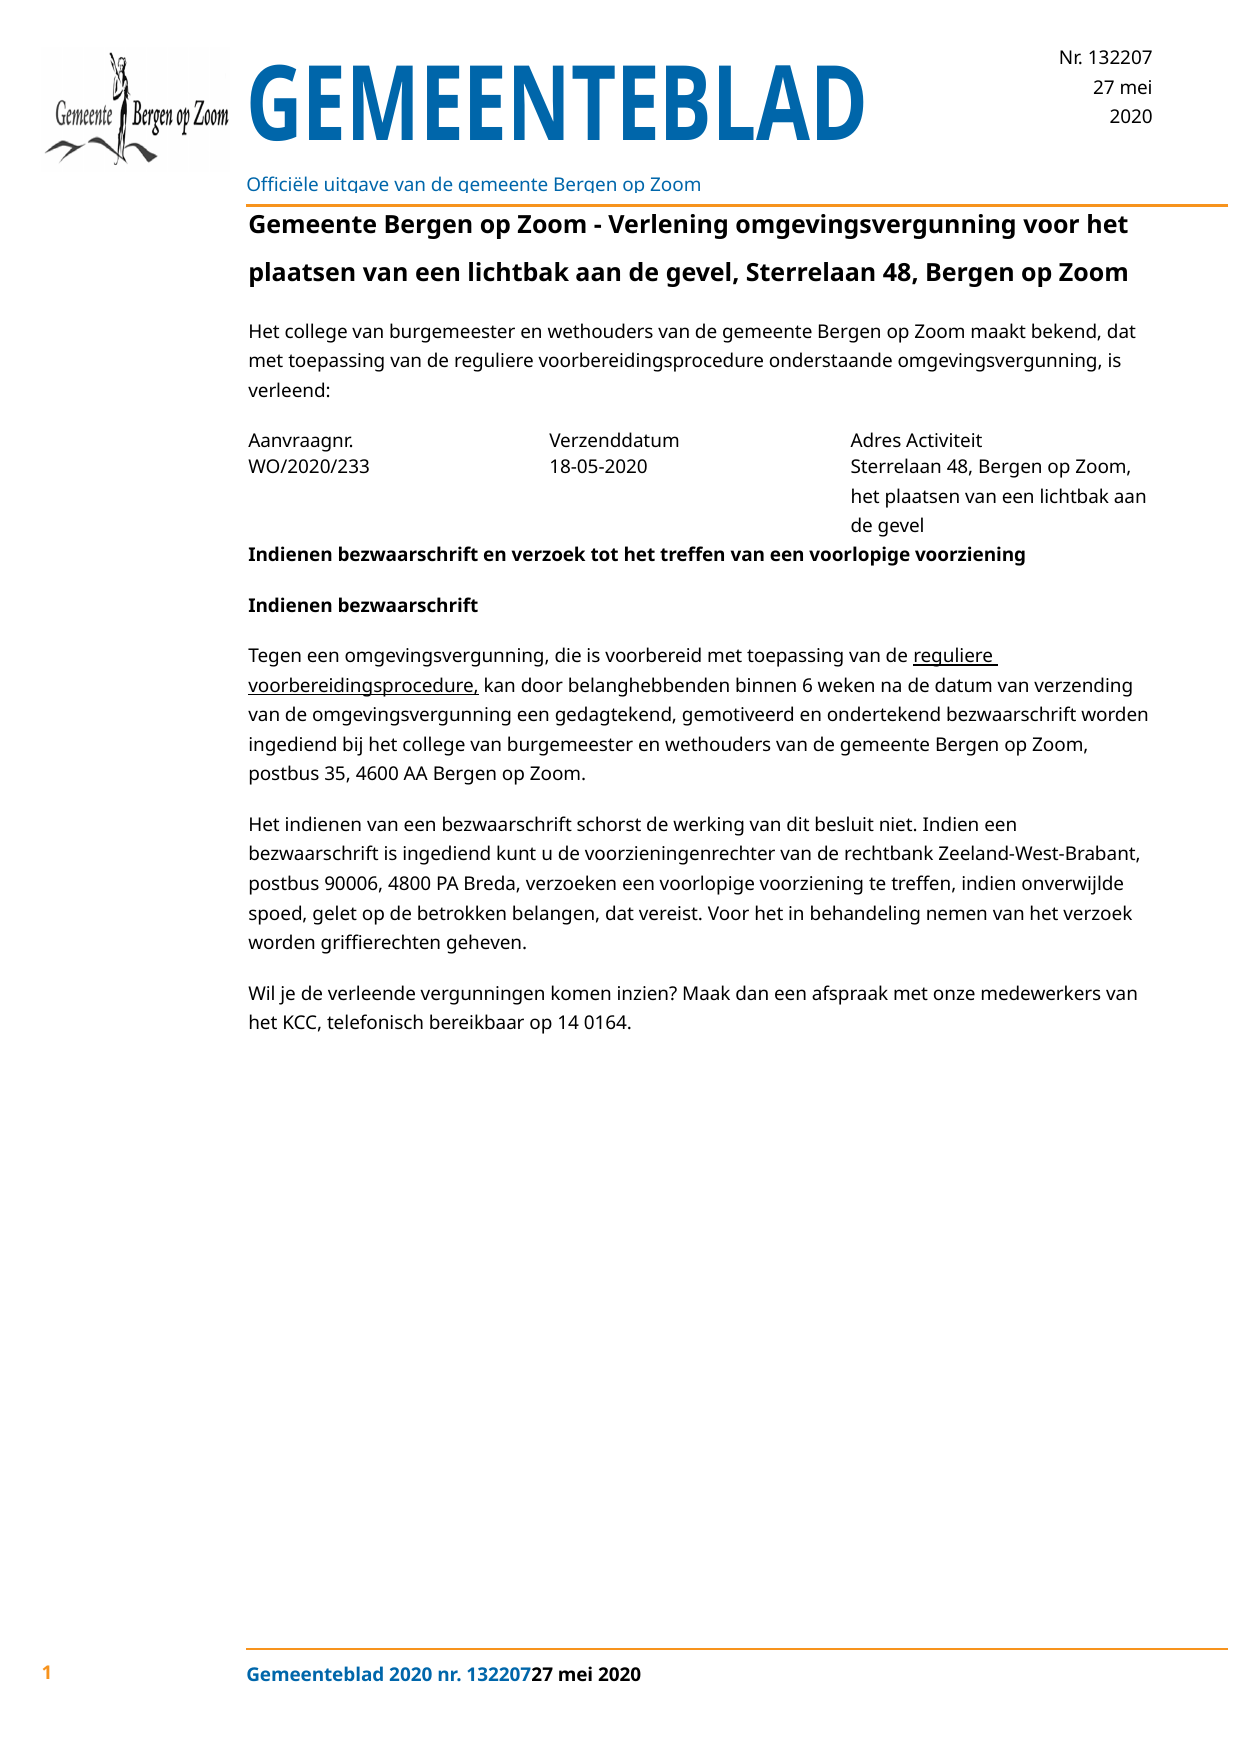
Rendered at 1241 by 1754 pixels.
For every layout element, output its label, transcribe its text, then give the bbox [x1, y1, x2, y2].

table_cell WO/2020/233 [248, 453, 549, 538]
table_cell Sterrelaan 48, Bergen op Zoom, het plaatsen van een lichtbak aan de gevel [850, 453, 1152, 538]
table_header Aanvraagnr. [248, 428, 549, 453]
picture [41, 47, 231, 172]
text Gemeente Bergen op Zoom - Verlening omgevingsvergunning voor het plaatsen van een lichtbak aan de gevel, Sterrelaan 48, Bergen op Zoom [248, 207, 1152, 288]
text Indienen bezwaarschrift [248, 592, 1152, 618]
text Het indienen van een bezwaarschrift schorst de werking van dit besluit niet. Indien een bezwaarschrift is ingediend kunt u de voorzieningenrechter van de rechtbank Zeeland-West-Brabant, postbus 90006, 4800 PA Breda, verzoeken een voorlopige voorziening te treffen, indien onverwijlde spoed, gelet op de betrokken belangen, dat vereist. Voor het in behandeling nemen van het verzoek worden griffierechten geheven. [248, 811, 1152, 955]
text Het college van burgemeester en wethouders van de gemeente Bergen op Zoom maakt bekend, dat met toepassing van de reguliere voorbereidingsprocedure onderstaande omgevingsvergunning, is verleend: [248, 318, 1152, 403]
text Tegen een omgevingsvergunning, die is voorbereid met toepassing van de reguliere voorbereidingsprocedure, kan door belanghebbenden binnen 6 weken na de datum van verzending van de omgevingsvergunning een gedagtekend, gemotiveerd en ondertekend bezwaarschrift worden ingediend bij het college van burgemeester en wethouders van de gemeente Bergen op Zoom, postbus 35, 4600 AA Bergen op Zoom. [248, 642, 1152, 786]
text Indienen bezwaarschrift en verzoek tot het treffen van een voorlopige voorziening [248, 541, 1152, 567]
table_cell 18-05-2020 [549, 453, 850, 538]
table_header Verzenddatum [549, 428, 850, 453]
table_header Adres Activiteit [850, 428, 1152, 453]
text Wil je de verleende vergunningen komen inzien? Maak dan een afspraak met onze medewerkers van het KCC, telefonisch bereikbaar op 14 0164. [248, 980, 1152, 1035]
